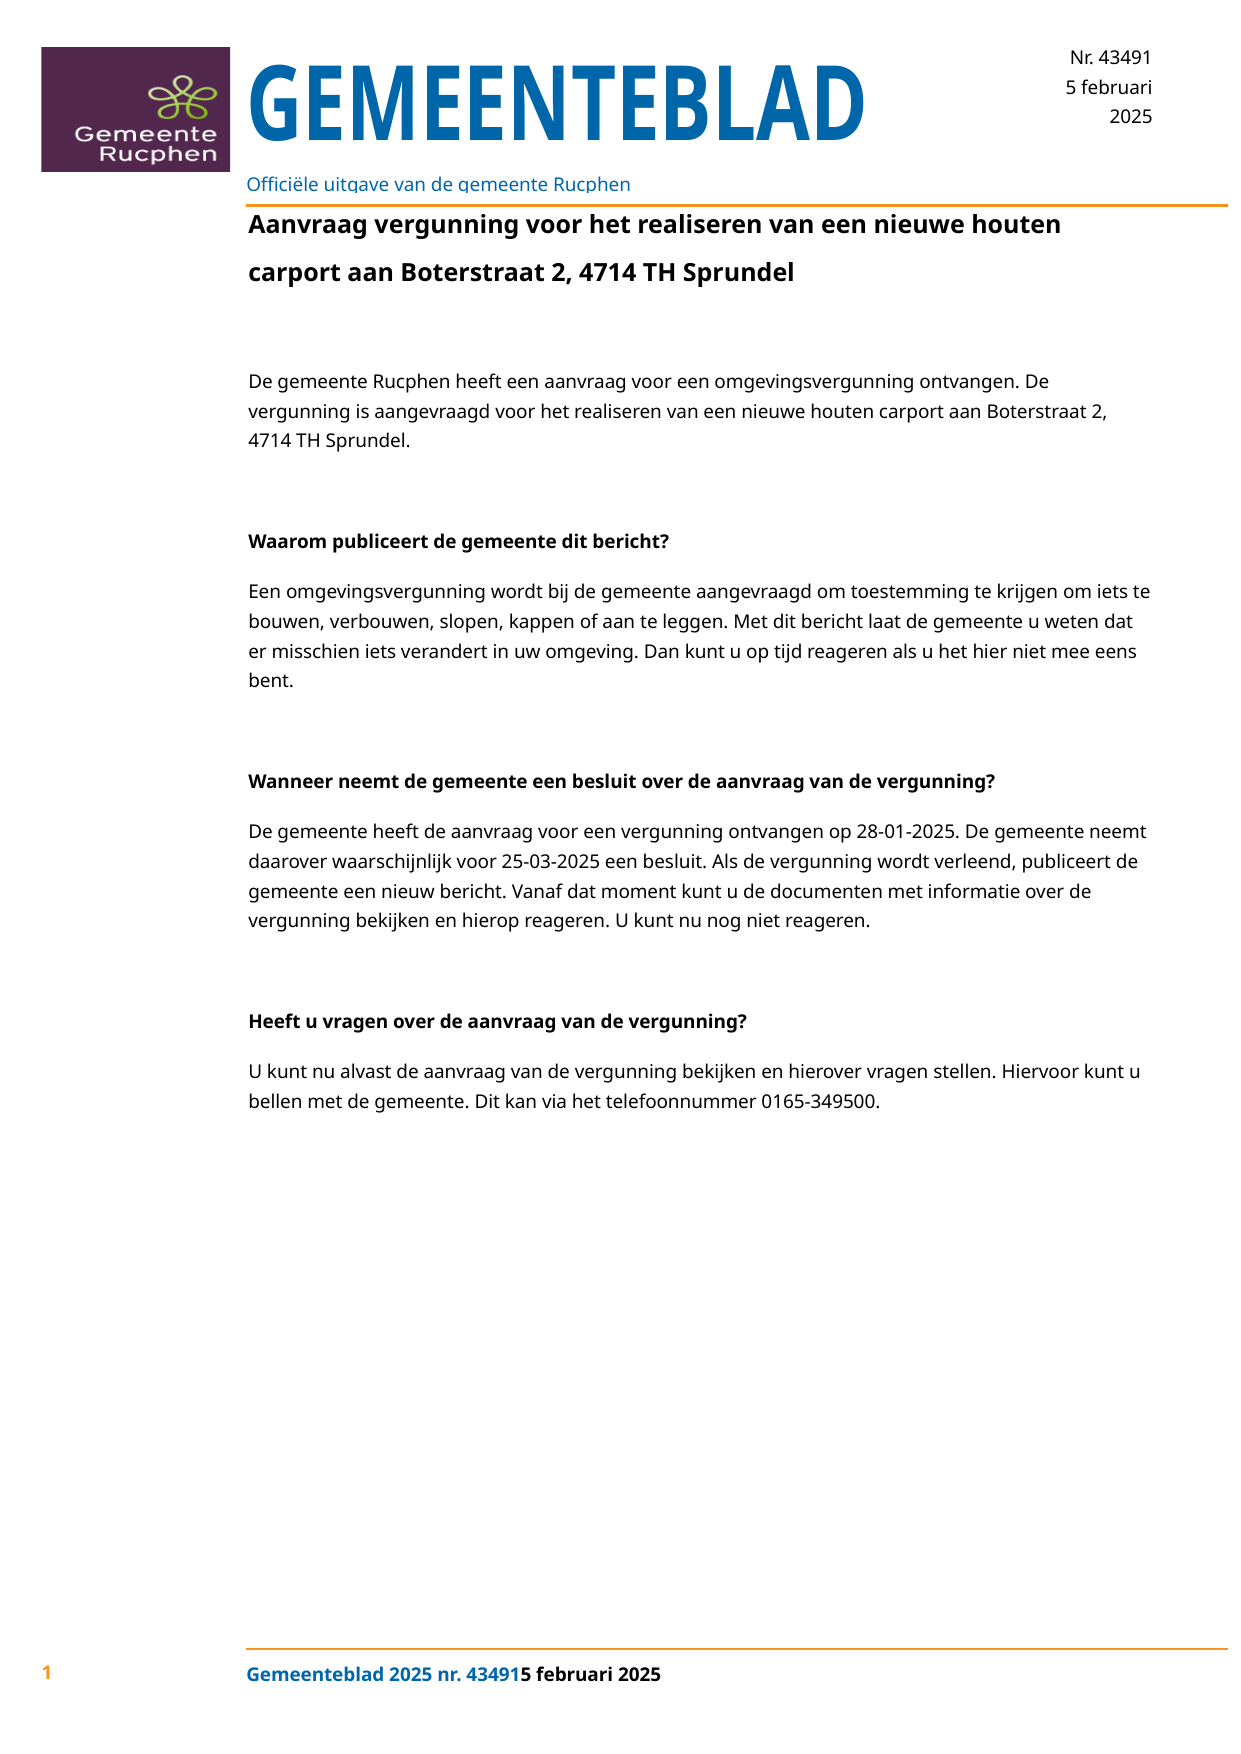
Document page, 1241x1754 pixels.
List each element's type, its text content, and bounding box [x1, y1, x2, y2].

text De gemeente Rucphen heeft een aanvraag voor een omgevingsvergunning ontvangen. De vergunning is aangevraagd voor het realiseren van een nieuwe houten carport aan Boterstraat 2, 4714 TH Sprundel. [248, 368, 1152, 453]
text Aanvraag vergunning voor het realiseren van een nieuwe houten carport aan Boterstraat 2, 4714 TH Sprundel [248, 207, 1152, 288]
text Wanneer neemt de gemeente een besluit over de aanvraag van de vergunning? [248, 768, 1152, 794]
text De gemeente heeft de aanvraag voor een vergunning ontvangen op 28-01-2025. De gemeente neemt daarover waarschijnlijk voor 25-03-2025 een besluit. Als de vergunning wordt verleend, publiceert de gemeente een nieuw bericht. Vanaf dat moment kunt u de documenten met informatie over de vergunning bekijken en hierop reageren. U kunt nu nog niet reageren. [248, 819, 1152, 933]
text U kunt nu alvast de aanvraag van de vergunning bekijken en hierover vragen stellen. Hiervoor kunt u bellen met de gemeente. Dit kan via het telefoonnummer 0165-349500. [248, 1059, 1152, 1114]
text Een omgevingsvergunning wordt bij de gemeente aangevraagd om toestemming te krijgen om iets te bouwen, verbouwen, slopen, kappen of aan te leggen. Met dit bericht laat de gemeente u weten dat er misschien iets verandert in uw omgeving. Dan kunt u op tijd reageren als u het hier niet mee eens bent. [248, 579, 1152, 693]
picture [41, 47, 231, 172]
text Waarom publiceert de gemeente dit bericht? [248, 528, 1152, 554]
text Heeft u vragen over de aanvraag van de vergunning? [248, 1008, 1152, 1034]
